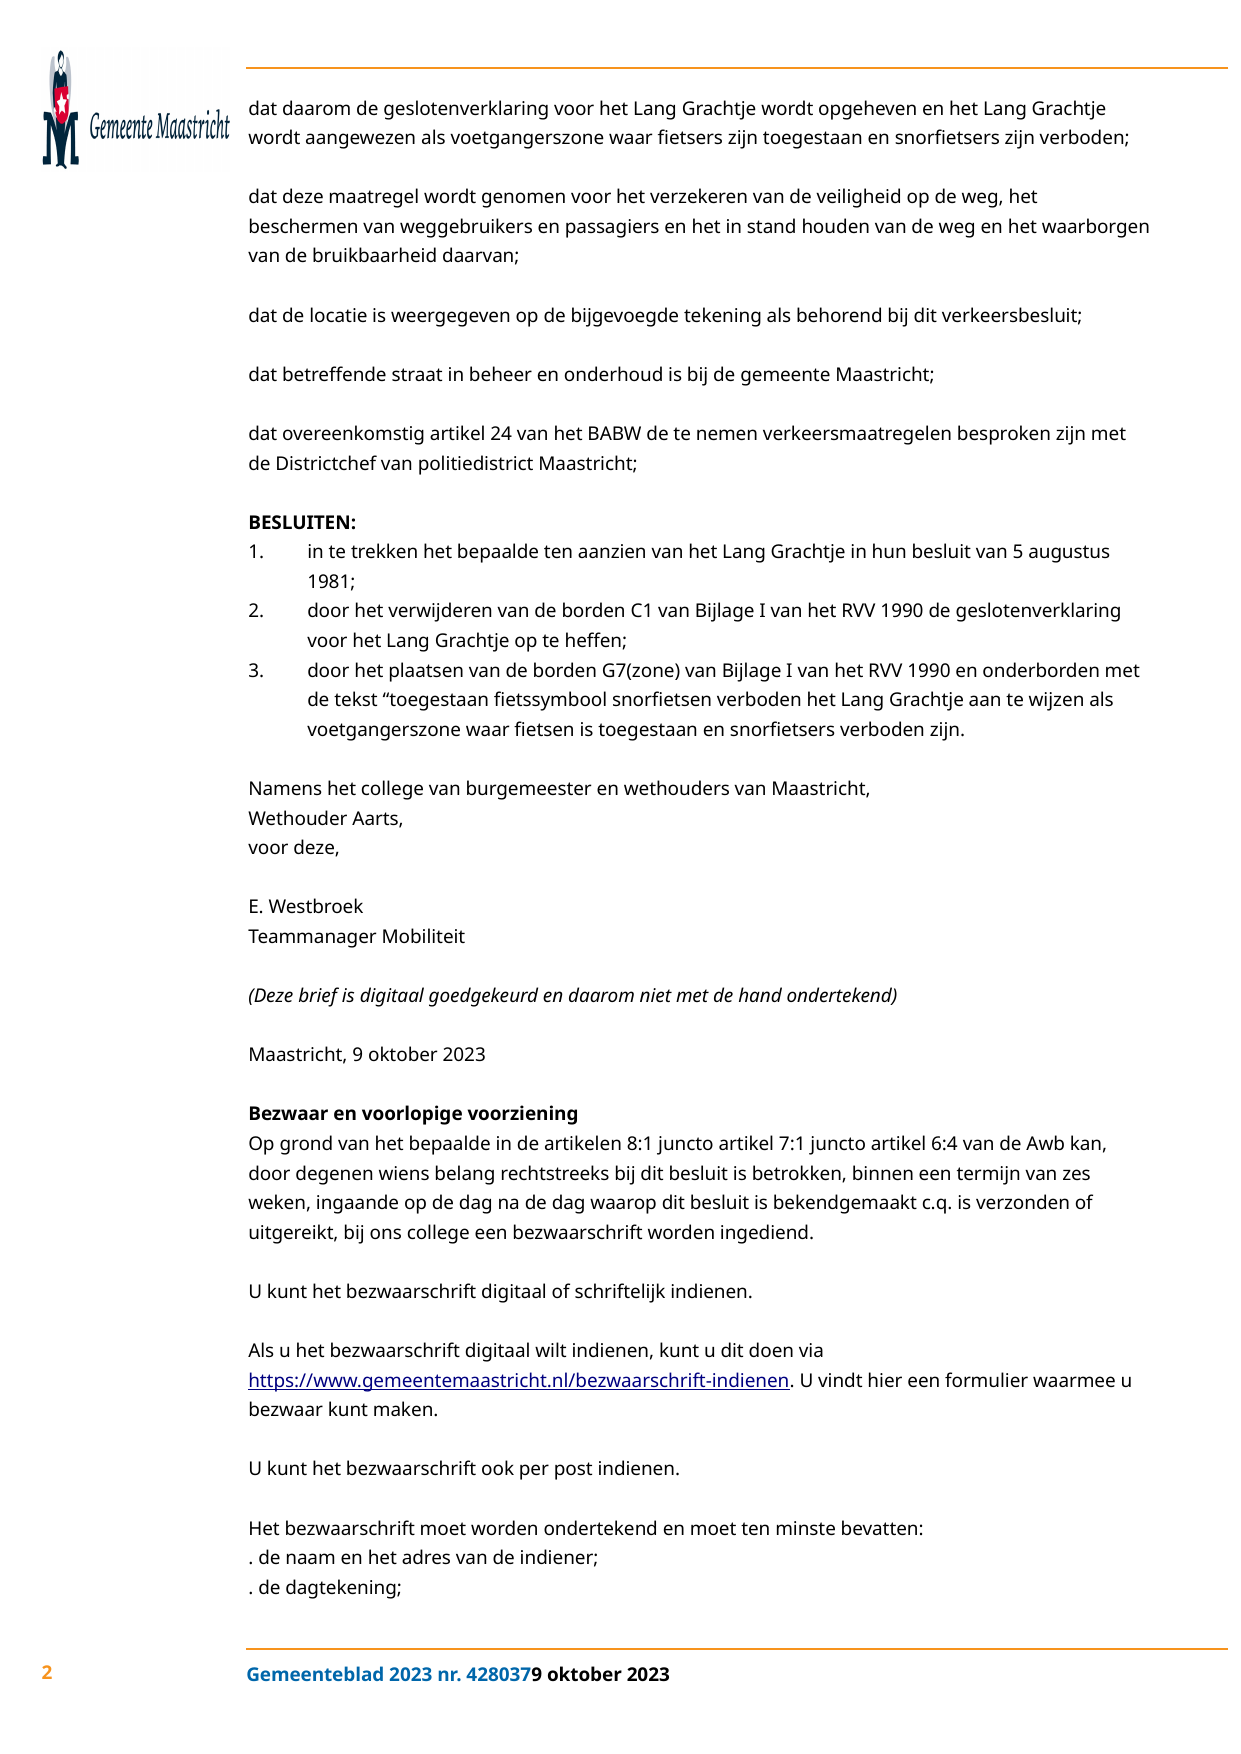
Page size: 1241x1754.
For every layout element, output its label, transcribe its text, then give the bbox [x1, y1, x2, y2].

text Maastricht, 9 oktober 2023 [248, 1041, 1152, 1067]
text dat deze maatregel wordt genomen voor het verzekeren van de veiligheid op de weg, het beschermen van weggebruikers en passagiers en het in stand houden van de weg en het waarborgen van de bruikbaarheid daarvan; [248, 183, 1152, 268]
text . de naam en het adres van de indiener; [248, 1544, 1152, 1570]
text BESLUITEN: [248, 509, 1152, 535]
text . de dagtekening; [248, 1574, 1152, 1600]
text dat betreffende straat in beheer en onderhoud is bij de gemeente Maastricht; [248, 361, 1152, 387]
list door het plaatsen van de borden G7(zone) van Bijlage I van het RVV 1990 en onderborden met de tekst “toegestaan fietssymbool snorfietsen verboden het Lang Grachtje aan te wijzen als voetgangerszone waar fietsen is toegestaan en snorfietsers verboden zijn. [248, 657, 1152, 742]
text E. Westbroek [248, 893, 1152, 919]
text Teammanager Mobiliteit [248, 923, 1152, 949]
text Als u het bezwaarschrift digitaal wilt indienen, kunt u dit doen via https://www.gemeentemaastricht.nl/bezwaarschrift-indienen. U vindt hier een formulier waarmee u bezwaar kunt maken. [248, 1337, 1152, 1422]
text (Deze brief is digitaal goedgekeurd en daarom niet met de hand ondertekend) [248, 982, 1152, 1008]
text U kunt het bezwaarschrift digitaal of schriftelijk indienen. [248, 1278, 1152, 1304]
text Bezwaar en voorlopige voorziening [248, 1101, 1152, 1126]
text dat overeenkomstig artikel 24 van het BABW de te nemen verkeersmaatregelen besproken zijn met de Districtchef van politiedistrict Maastricht; [248, 420, 1152, 476]
text voor deze, [248, 834, 1152, 860]
list in te trekken het bepaalde ten aanzien van het Lang Grachtje in hun besluit van 5 augustus 1981; [248, 538, 1152, 594]
text Het bezwaarschrift moet worden ondertekend en moet ten minste bevatten: [248, 1515, 1152, 1541]
text Op grond van het bepaalde in de artikelen 8:1 juncto artikel 7:1 juncto artikel 6:4 van de Awb kan, door degenen wiens belang rechtstreeks bij dit besluit is betrokken, binnen een termijn van zes weken, ingaande op de dag na de dag waarop dit besluit is bekendgemaakt c.q. is verzonden of uitgereikt, bij ons college een bezwaarschrift worden ingediend. [248, 1130, 1152, 1245]
text Namens het college van burgemeester en wethouders van Maastricht, [248, 775, 1152, 801]
text dat de locatie is weergegeven op de bijgevoegde tekening als behorend bij dit verkeersbesluit; [248, 302, 1152, 328]
text U kunt het bezwaarschrift ook per post indienen. [248, 1456, 1152, 1481]
text dat daarom de geslotenverklaring voor het Lang Grachtje wordt opgeheven en het Lang Grachtje wordt aangewezen als voetgangerszone waar fietsers zijn toegestaan en snorfietsers zijn verboden; [248, 95, 1152, 150]
list door het verwijderen van de borden C1 van Bijlage I van het RVV 1990 de geslotenverklaring voor het Lang Grachtje op te heffen; [248, 598, 1152, 653]
text Wethouder Aarts, [248, 805, 1152, 831]
picture [41, 47, 231, 172]
